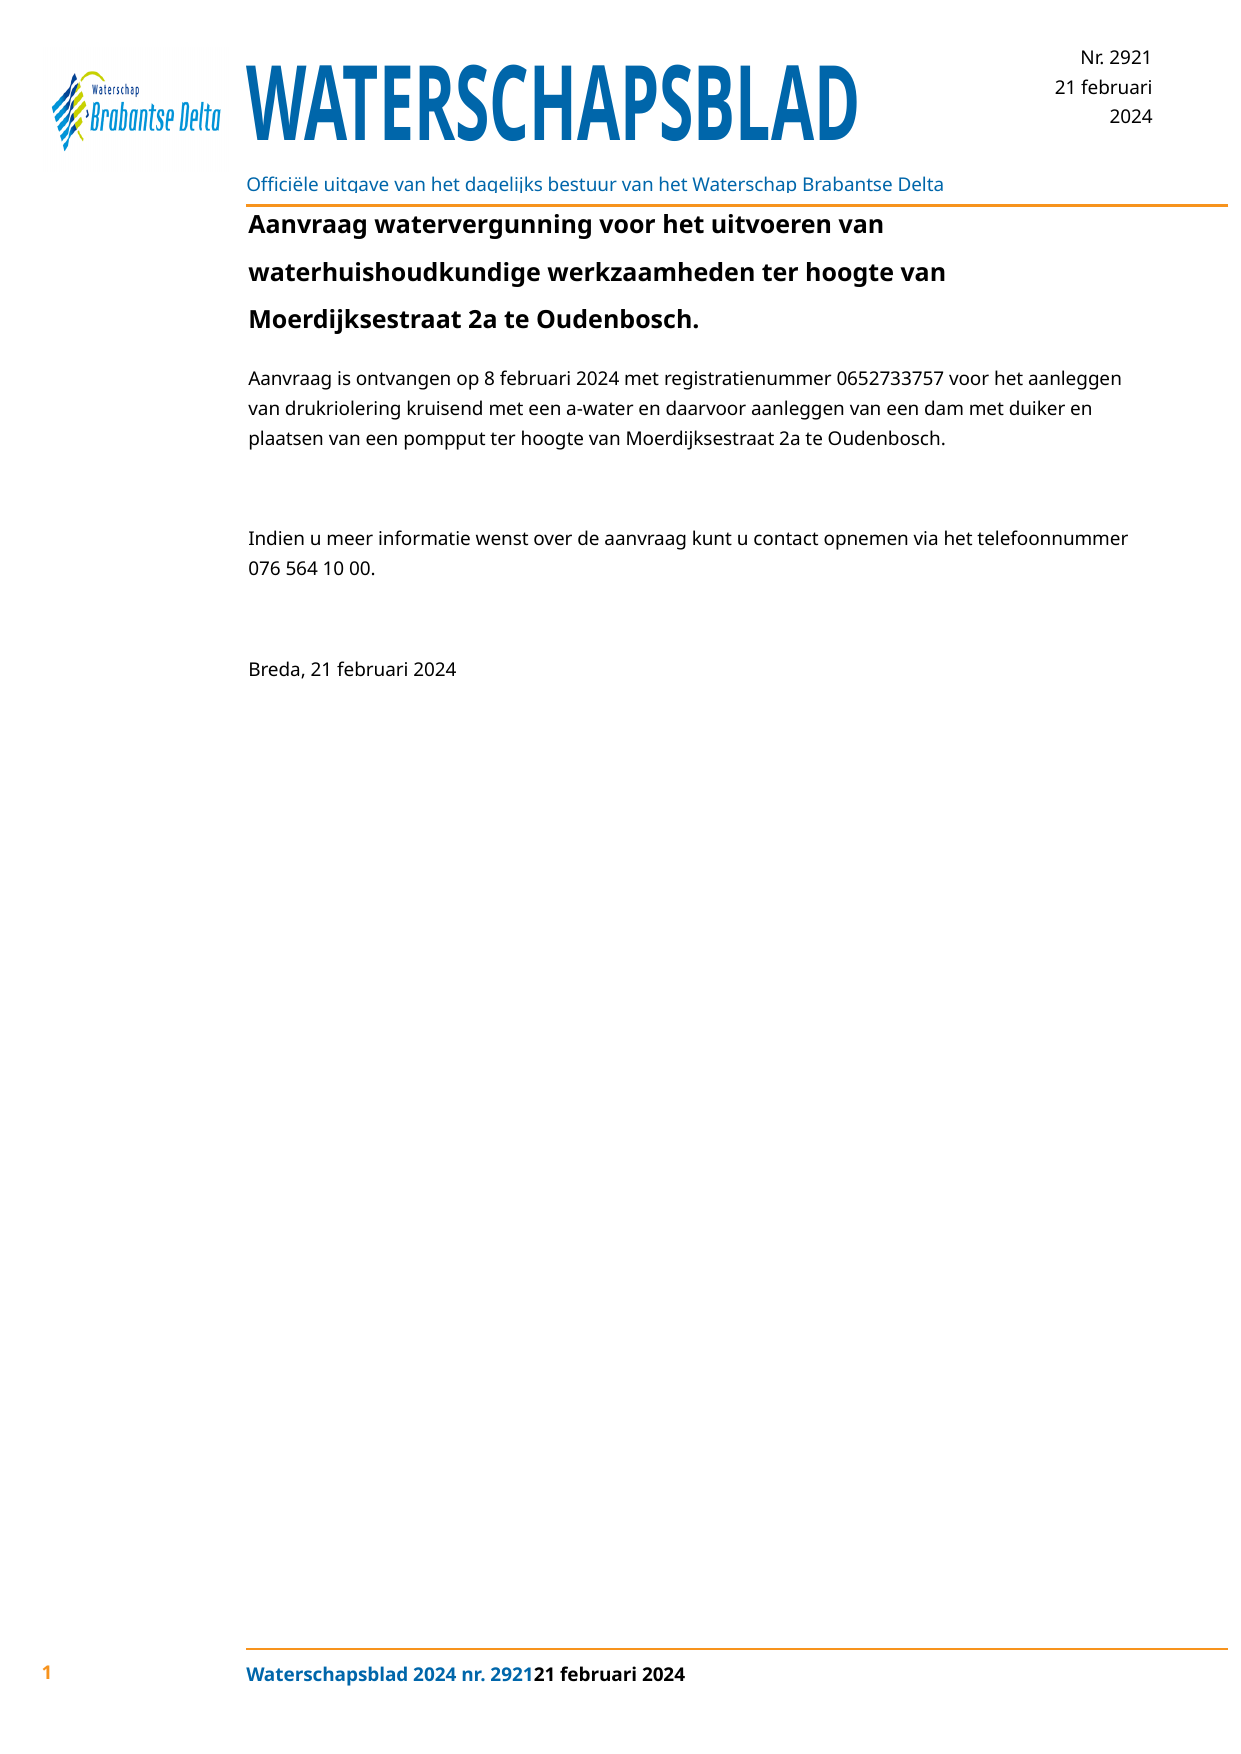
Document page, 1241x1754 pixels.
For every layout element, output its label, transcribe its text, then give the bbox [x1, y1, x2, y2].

text Indien u meer informatie wenst over de aanvraag kunt u contact opnemen via het telefoonnummer 076 564 10 00. [248, 526, 1152, 581]
text Aanvraag watervergunning voor het uitvoeren van waterhuishoudkundige werkzaamheden ter hoogte van Moerdijksestraat 2a te Oudenbosch. [248, 207, 1152, 336]
picture [41, 47, 231, 172]
text Breda, 21 februari 2024 [248, 656, 1152, 682]
text Aanvraag is ontvangen op 8 februari 2024 met registratienummer 0652733757 voor het aanleggen van drukriolering kruisend met een a-water en daarvoor aanleggen van een dam met duiker en plaatsen van een pompput ter hoogte van Moerdijksestraat 2a te Oudenbosch. [248, 366, 1152, 450]
